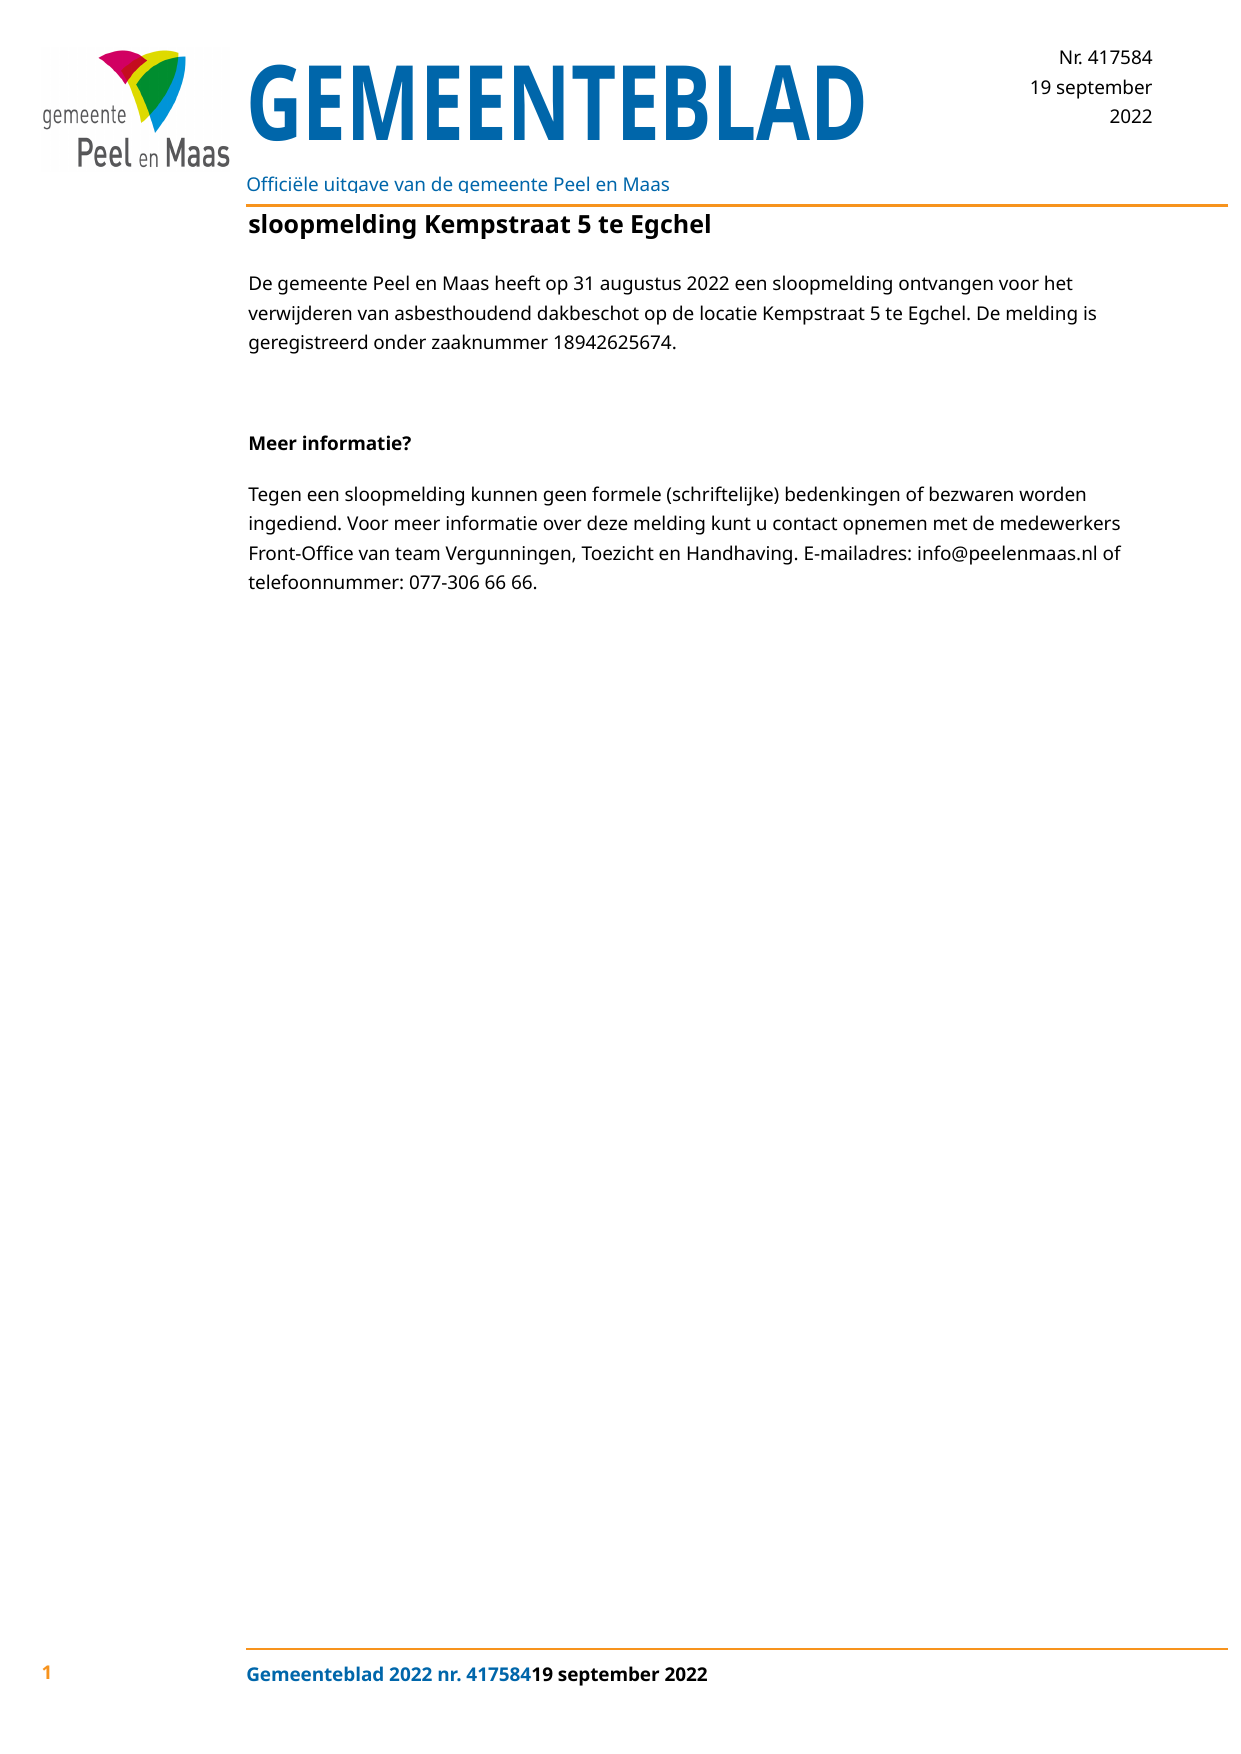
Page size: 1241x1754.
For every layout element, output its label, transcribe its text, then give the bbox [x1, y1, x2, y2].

text sloopmelding Kempstraat 5 te Egchel [248, 207, 1152, 241]
text Tegen een sloopmelding kunnen geen formele (schriftelijke) bedenkingen of bezwaren worden ingediend. Voor meer informatie over deze melding kunt u contact opnemen met de medewerkers Front-Office van team Vergunningen, Toezicht en Handhaving. E-mailadres: info@peelenmaas.nl of telefoonnummer: 077-306 66 66. [248, 481, 1152, 595]
text De gemeente Peel en Maas heeft op 31 augustus 2022 een sloopmelding ontvangen voor het verwijderen van asbesthoudend dakbeschot op de locatie Kempstraat 5 te Egchel. De melding is geregistreerd onder zaaknummer 18942625674. [248, 270, 1152, 355]
picture [41, 47, 231, 172]
text Meer informatie? [248, 430, 1152, 456]
